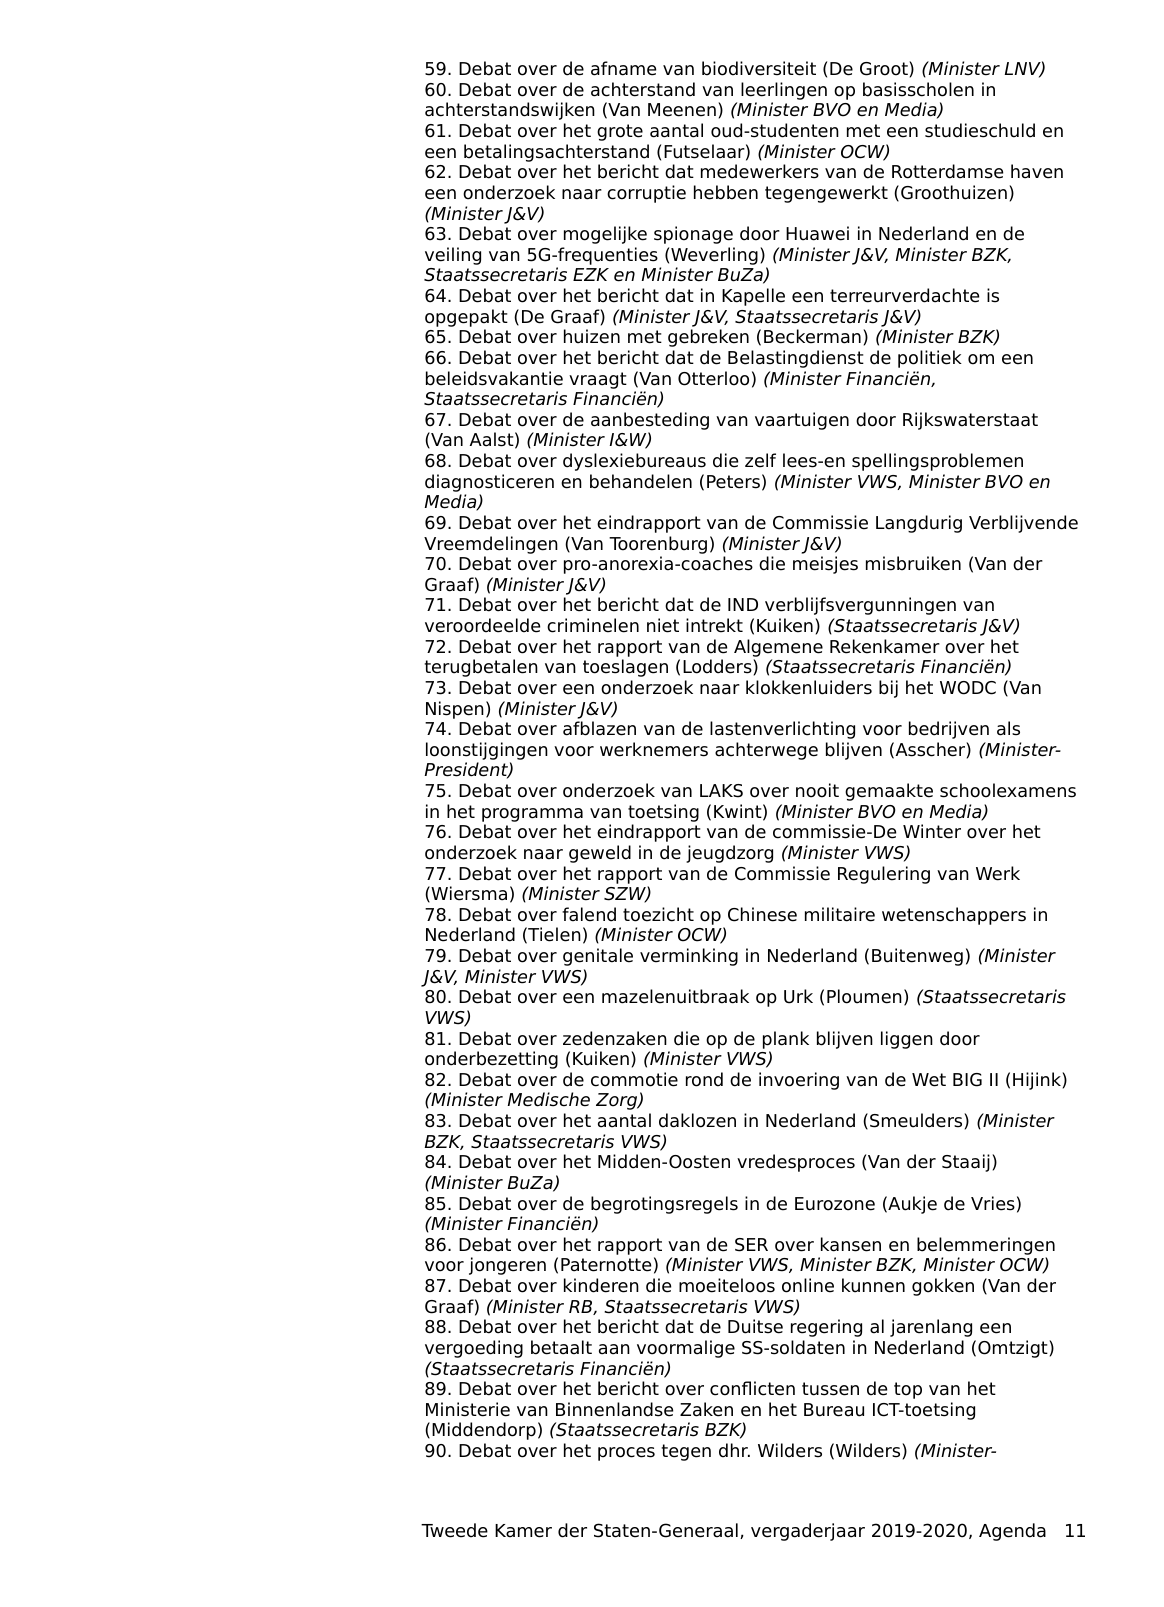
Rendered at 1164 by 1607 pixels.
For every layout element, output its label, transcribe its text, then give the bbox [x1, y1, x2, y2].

table_cell [401, 678, 418, 719]
table_cell 86. Debat over het rapport van de SER over kansen en belemmeringen voor jongeren (Paternotte) (Minister VWS, Minister BZK, Minister OCW) [418, 1235, 1087, 1276]
table_cell 63. Debat over mogelijke spionage door Huawei in Nederland en de veiling van 5G-frequenties (Weverling) (Minister J&V, Minister BZK, Staatssecretaris EZK en Minister BuZa) [418, 224, 1087, 286]
table_cell [77, 80, 401, 121]
table_cell [401, 224, 418, 286]
table_cell 80. Debat over een mazelenuitbraak op Urk (Ploumen) (Staatssecretaris VWS) [418, 987, 1087, 1028]
table_cell [401, 410, 418, 451]
table_cell 66. Debat over het bericht dat de Belastingdienst de politiek om een beleidsvakantie vraagt (Van Otterloo) (Minister Financiën, Staatssecretaris Financiën) [418, 348, 1087, 410]
table_cell [401, 987, 418, 1028]
table_cell [77, 513, 401, 554]
table_cell 77. Debat over het rapport van de Commissie Regulering van Werk (Wiersma) (Minister SZW) [418, 864, 1087, 905]
table_cell [401, 451, 418, 513]
table_cell [401, 864, 418, 905]
table_cell 60. Debat over de achterstand van leerlingen op basisscholen in achterstandswijken (Van Meenen) (Minister BVO en Media) [418, 80, 1087, 121]
table_cell [77, 1070, 401, 1111]
table_cell [77, 905, 401, 946]
table_cell 87. Debat over kinderen die moeiteloos online kunnen gokken (Van der Graaf) (Minister RB, Staatssecretaris VWS) [418, 1276, 1087, 1317]
table_cell [77, 162, 401, 224]
table_cell [77, 1276, 401, 1317]
table_cell [77, 1152, 401, 1193]
table_cell 79. Debat over genitale verminking in Nederland (Buitenweg) (Minister J&V, Minister VWS) [418, 946, 1087, 987]
table_cell [401, 1029, 418, 1070]
table_cell [77, 348, 401, 410]
table_cell 72. Debat over het rapport van de Algemene Rekenkamer over het terugbetalen van toeslagen (Lodders) (Staatssecretaris Financiën) [418, 637, 1087, 678]
table_cell [77, 1235, 401, 1276]
table_cell 68. Debat over dyslexiebureaus die zelf lees-en spellingsproblemen diagnosticeren en behandelen (Peters) (Minister VWS, Minister BVO en Media) [418, 451, 1087, 513]
table_cell [401, 595, 418, 637]
table_cell [401, 80, 418, 121]
table_cell [77, 1029, 401, 1070]
table_cell [77, 719, 401, 781]
table_cell 59. Debat over de afname van biodiversiteit (De Groot) (Minister LNV) [418, 59, 1087, 80]
table_cell [77, 637, 401, 678]
table_cell [401, 554, 418, 595]
table_cell [401, 59, 418, 80]
table_cell [77, 121, 401, 162]
table_cell [401, 327, 418, 348]
table_cell 65. Debat over huizen met gebreken (Beckerman) (Minister BZK) [418, 327, 1087, 348]
table_cell [401, 905, 418, 946]
table_cell 85. Debat over de begrotingsregels in de Eurozone (Aukje de Vries) (Minister Financiën) [418, 1194, 1087, 1235]
table_cell 73. Debat over een onderzoek naar klokkenluiders bij het WODC (Van Nispen) (Minister J&V) [418, 678, 1087, 719]
table_cell [401, 946, 418, 987]
table_cell [401, 121, 418, 162]
table_cell [77, 1111, 401, 1152]
table_cell [401, 1235, 418, 1276]
table_cell [77, 554, 401, 595]
table_cell [77, 987, 401, 1028]
table_cell [401, 348, 418, 410]
table_cell 83. Debat over het aantal daklozen in Nederland (Smeulders) (Minister BZK, Staatssecretaris VWS) [418, 1111, 1087, 1152]
table_cell [77, 224, 401, 286]
table_cell [77, 327, 401, 348]
table_cell 69. Debat over het eindrapport van de Commissie Langdurig Verblijvende Vreemdelingen (Van Toorenburg) (Minister J&V) [418, 513, 1087, 554]
table_cell [401, 513, 418, 554]
table_cell [77, 1317, 401, 1379]
table_cell 84. Debat over het Midden-Oosten vredesproces (Van der Staaij) (Minister BuZa) [418, 1152, 1087, 1193]
table_cell [77, 595, 401, 637]
table_cell 70. Debat over pro-anorexia-coaches die meisjes misbruiken (Van der Graaf) (Minister J&V) [418, 554, 1087, 595]
table_cell [401, 1276, 418, 1317]
table_cell 61. Debat over het grote aantal oud-studenten met een studieschuld en een betalingsachterstand (Futselaar) (Minister OCW) [418, 121, 1087, 162]
table_cell 76. Debat over het eindrapport van de commissie-De Winter over het onderzoek naar geweld in de jeugdzorg (Minister VWS) [418, 822, 1087, 863]
table_cell [401, 781, 418, 822]
table_cell 88. Debat over het bericht dat de Duitse regering al jarenlang een vergoeding betaalt aan voormalige SS-soldaten in Nederland (Omtzigt) (Staatssecretaris Financiën) [418, 1317, 1087, 1379]
table_cell 90. Debat over het proces tegen dhr. Wilders (Wilders) (Minister- [418, 1441, 1087, 1462]
table_cell [77, 451, 401, 513]
table_cell 89. Debat over het bericht over conflicten tussen de top van het Ministerie van Binnenlandse Zaken en het Bureau ICT-toetsing (Middendorp) (Staatssecretaris BZK) [418, 1379, 1087, 1441]
table_cell [77, 410, 401, 451]
table_cell [401, 1379, 418, 1441]
table_cell 62. Debat over het bericht dat medewerkers van de Rotterdamse haven een onderzoek naar corruptie hebben tegengewerkt (Groothuizen) (Minister J&V) [418, 162, 1087, 224]
table_cell [401, 637, 418, 678]
table_cell 64. Debat over het bericht dat in Kapelle een terreurverdachte is opgepakt (De Graaf) (Minister J&V, Staatssecretaris J&V) [418, 286, 1087, 327]
table_cell [401, 1152, 418, 1193]
table_cell [401, 162, 418, 224]
table_cell [401, 1317, 418, 1379]
table_cell 74. Debat over afblazen van de lastenverlichting voor bedrijven als loonstijgingen voor werknemers achterwege blijven (Asscher) (Minister-President) [418, 719, 1087, 781]
table_cell 78. Debat over falend toezicht op Chinese militaire wetenschappers in Nederland (Tielen) (Minister OCW) [418, 905, 1087, 946]
table_cell [77, 286, 401, 327]
table_cell [401, 822, 418, 863]
table_cell [401, 719, 418, 781]
table_cell [77, 864, 401, 905]
table_cell 71. Debat over het bericht dat de IND verblijfsvergunningen van veroordeelde criminelen niet intrekt (Kuiken) (Staatssecretaris J&V) [418, 595, 1087, 637]
table_cell [77, 822, 401, 863]
table_cell [401, 286, 418, 327]
table_cell [401, 1441, 418, 1462]
table_cell 75. Debat over onderzoek van LAKS over nooit gemaakte schoolexamens in het programma van toetsing (Kwint) (Minister BVO en Media) [418, 781, 1087, 822]
table_cell [401, 1194, 418, 1235]
table_cell 81. Debat over zedenzaken die op de plank blijven liggen door onderbezetting (Kuiken) (Minister VWS) [418, 1029, 1087, 1070]
table_cell [77, 1441, 401, 1462]
table_cell [77, 59, 401, 80]
table_cell [77, 781, 401, 822]
table_cell [77, 946, 401, 987]
table_cell [401, 1070, 418, 1111]
table_cell [77, 1379, 401, 1441]
table_cell [401, 1111, 418, 1152]
table_cell 67. Debat over de aanbesteding van vaartuigen door Rijkswaterstaat (Van Aalst) (Minister I&W) [418, 410, 1087, 451]
table_cell [77, 1194, 401, 1235]
table_cell 82. Debat over de commotie rond de invoering van de Wet BIG II (Hijink) (Minister Medische Zorg) [418, 1070, 1087, 1111]
table_cell [77, 678, 401, 719]
